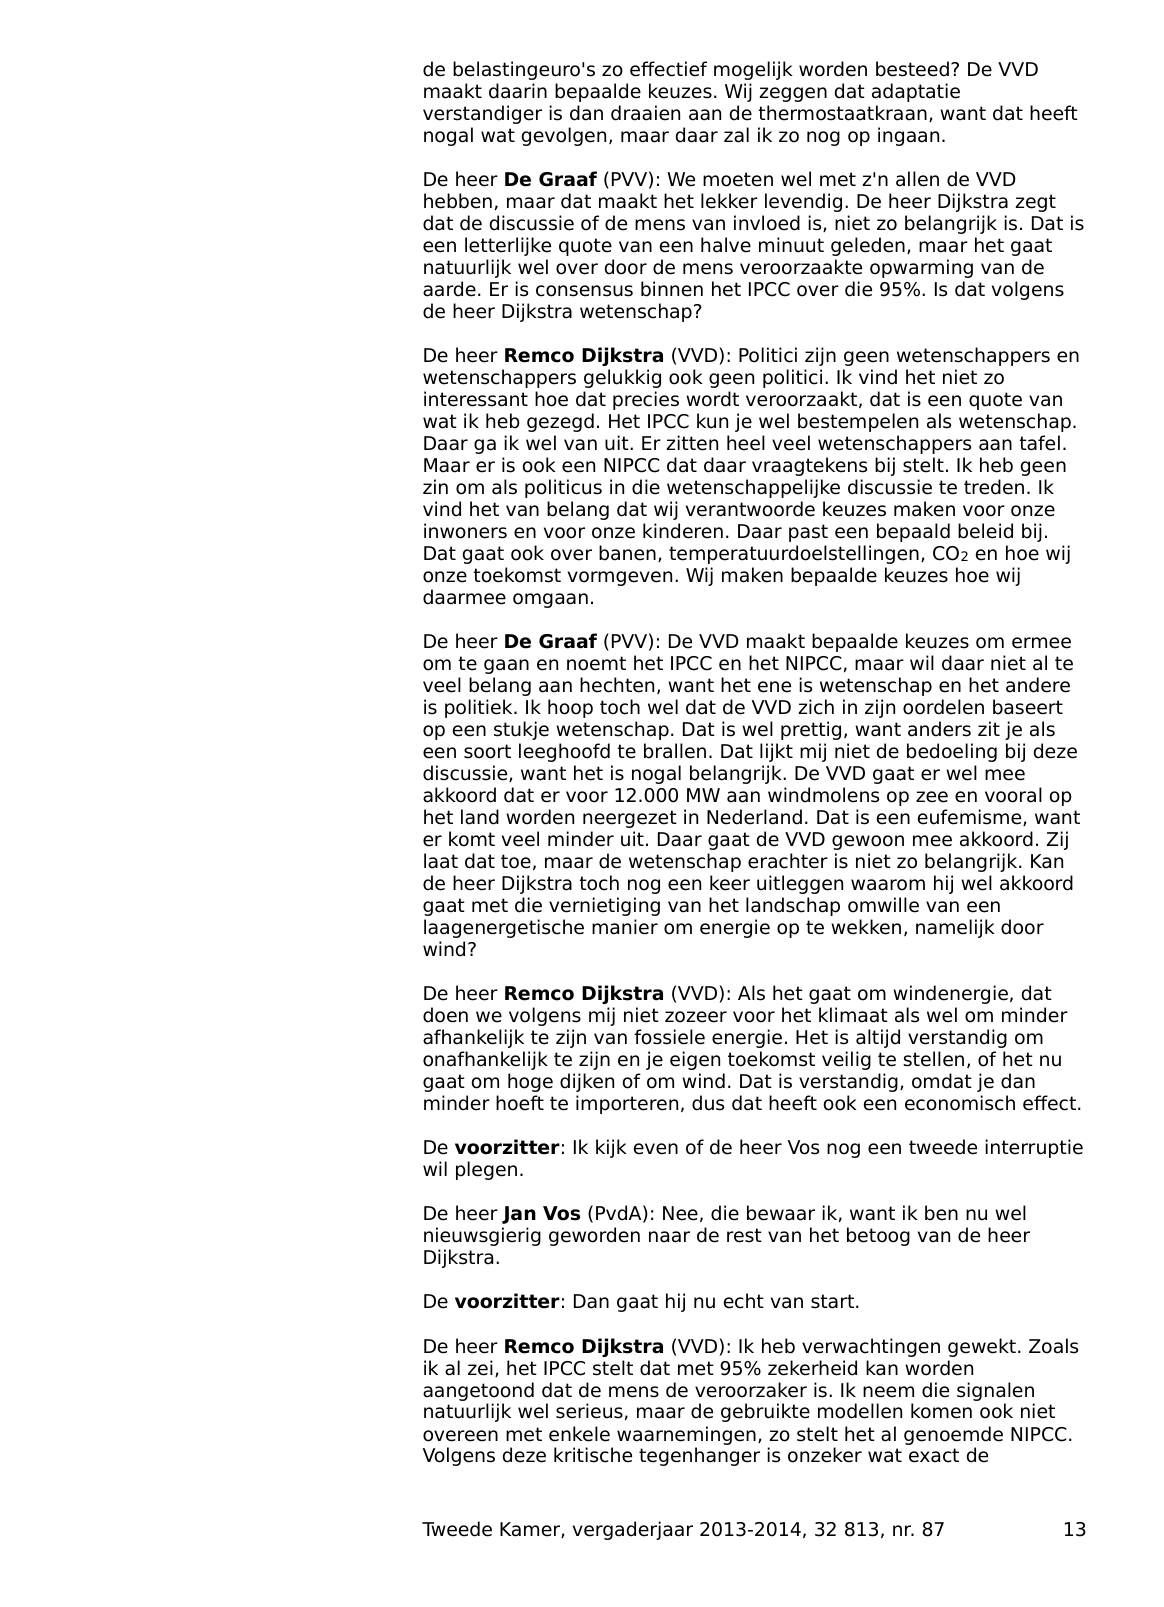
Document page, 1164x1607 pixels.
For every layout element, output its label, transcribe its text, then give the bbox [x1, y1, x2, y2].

text De heer Remco Dijkstra (VVD): Als het gaat om windenergie, dat doen we volgens mij niet zozeer voor het klimaat als wel om minder afhankelijk te zijn van fossiele energie. Het is altijd verstandig om onafhankelijk te zijn en je eigen toekomst veilig te stellen, of het nu gaat om hoge dijken of om wind. Dat is verstandig, omdat je dan minder hoeft te importeren, dus dat heeft ook een economisch effect. [422, 983, 1087, 1115]
text De voorzitter: Dan gaat hij nu echt van start. [422, 1291, 1087, 1313]
text De heer De Graaf (PVV): We moeten wel met z'n allen de VVD hebben, maar dat maakt het lekker levendig. De heer Dijkstra zegt dat de discussie of de mens van invloed is, niet zo belangrijk is. Dat is een letterlijke quote van een halve minuut geleden, maar het gaat natuurlijk wel over door de mens veroorzaakte opwarming van de aarde. Er is consensus binnen het IPCC over die 95%. Is dat volgens de heer Dijkstra wetenschap? [422, 169, 1087, 323]
text de belastingeuro's zo effectief mogelijk worden besteed? De VVD maakt daarin bepaalde keuzes. Wij zeggen dat adaptatie verstandiger is dan draaien aan de thermostaatkraan, want dat heeft nogal wat gevolgen, maar daar zal ik zo nog op ingaan. [422, 59, 1087, 147]
text De voorzitter: Ik kijk even of de heer Vos nog een tweede interruptie wil plegen. [422, 1137, 1087, 1181]
text De heer Remco Dijkstra (VVD): Politici zijn geen wetenschappers en wetenschappers gelukkig ook geen politici. Ik vind het niet zo interessant hoe dat precies wordt veroorzaakt, dat is een quote van wat ik heb gezegd. Het IPCC kun je wel bestempelen als wetenschap. Daar ga ik wel van uit. Er zitten heel veel wetenschappers aan tafel. Maar er is ook een NIPCC dat daar vraagtekens bij stelt. Ik heb geen zin om als politicus in die wetenschappelijke discussie te treden. Ik vind het van belang dat wij verantwoorde keuzes maken voor onze inwoners en voor onze kinderen. Daar past een bepaald beleid bij. Dat gaat ook over banen, temperatuurdoelstellingen, CO2 en hoe wij onze toekomst vormgeven. Wij maken bepaalde keuzes hoe wij daarmee omgaan. [422, 345, 1087, 609]
text De heer Jan Vos (PvdA): Nee, die bewaar ik, want ik ben nu wel nieuwsgierig geworden naar de rest van het betoog van de heer Dijkstra. [422, 1203, 1087, 1269]
text De heer Remco Dijkstra (VVD): Ik heb verwachtingen gewekt. Zoals ik al zei, het IPCC stelt dat met 95% zekerheid kan worden aangetoond dat de mens de veroorzaker is. Ik neem die signalen natuurlijk wel serieus, maar de gebruikte modellen komen ook niet overeen met enkele waarnemingen, zo stelt het al genoemde NIPCC. Volgens deze kritische tegenhanger is onzeker wat exact de [422, 1336, 1087, 1467]
text De heer De Graaf (PVV): De VVD maakt bepaalde keuzes om ermee om te gaan en noemt het IPCC en het NIPCC, maar wil daar niet al te veel belang aan hechten, want het ene is wetenschap en het andere is politiek. Ik hoop toch wel dat de VVD zich in zijn oordelen baseert op een stukje wetenschap. Dat is wel prettig, want anders zit je als een soort leeghoofd te brallen. Dat lijkt mij niet de bedoeling bij deze discussie, want het is nogal belangrijk. De VVD gaat er wel mee akkoord dat er voor 12.000 MW aan windmolens op zee en vooral op het land worden neergezet in Nederland. Dat is een eufemisme, want er komt veel minder uit. Daar gaat de VVD gewoon mee akkoord. Zij laat dat toe, maar de wetenschap erachter is niet zo belangrijk. Kan de heer Dijkstra toch nog een keer uitleggen waarom hij wel akkoord gaat met die vernietiging van het landschap omwille van een laagenergetische manier om energie op te wekken, namelijk door wind? [422, 631, 1087, 961]
